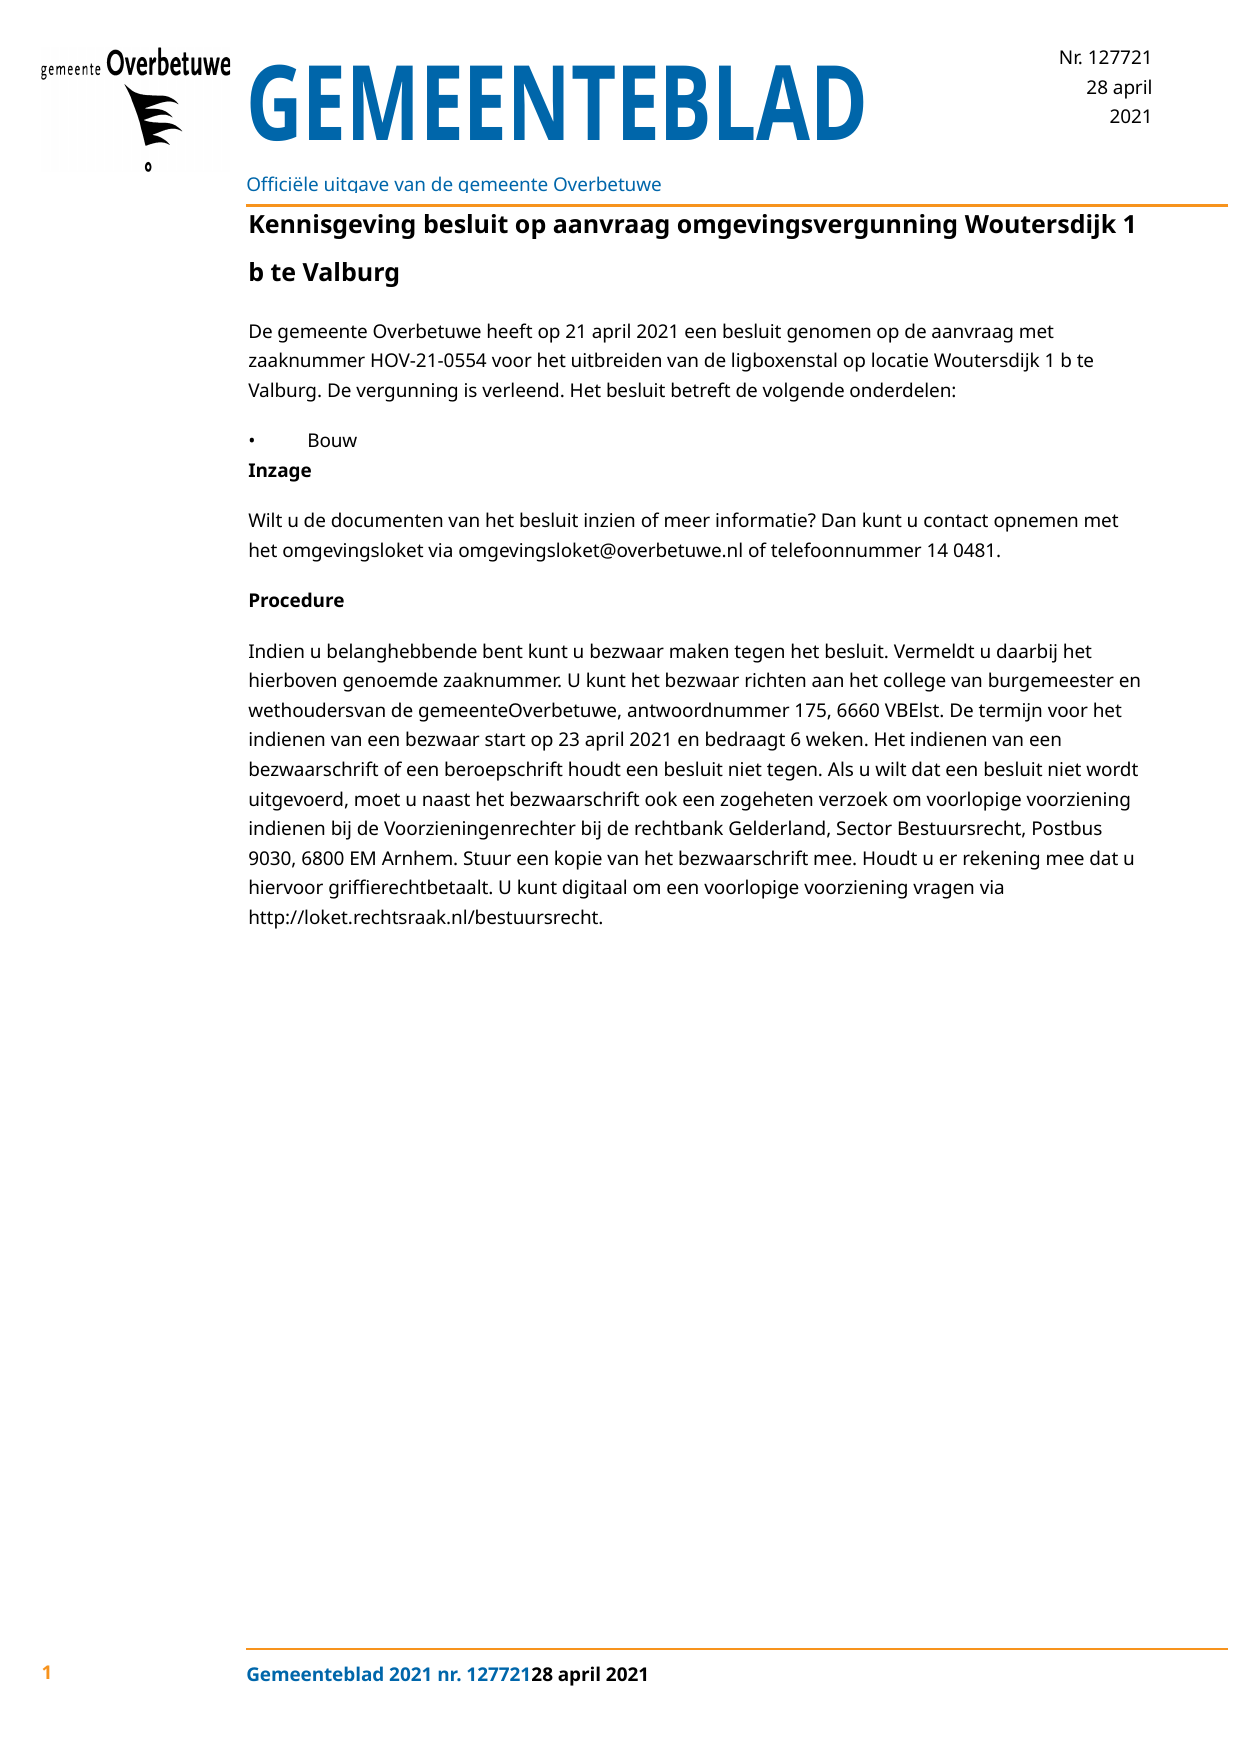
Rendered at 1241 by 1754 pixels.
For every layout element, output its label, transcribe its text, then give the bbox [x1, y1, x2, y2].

text Inzage [248, 457, 1152, 483]
text Indien u belanghebbende bent kunt u bezwaar maken tegen het besluit. Vermeldt u daarbij het hierboven genoemde zaaknummer. U kunt het bezwaar richten aan het college van burgemeester en wethoudersvan de gemeenteOverbetuwe, antwoordnummer 175, 6660 VBElst. De termijn voor het indienen van een bezwaar start op 23 april 2021 en bedraagt 6 weken. Het indienen van een bezwaarschrift of een beroepschrift houdt een besluit niet tegen. Als u wilt dat een besluit niet wordt uitgevoerd, moet u naast het bezwaarschrift ook een zogeheten verzoek om voorlopige voorziening indienen bij de Voorzieningenrechter bij de rechtbank Gelderland, Sector Bestuursrecht, Postbus 9030, 6800 EM Arnhem. Stuur een kopie van het bezwaarschrift mee. Houdt u er rekening mee dat u hiervoor griffierechtbetaalt. U kunt digitaal om een voorlopige voorziening vragen via http://loket.rechtsraak.nl/bestuursrecht. [248, 638, 1152, 930]
picture [41, 47, 231, 172]
text De gemeente Overbetuwe heeft op 21 april 2021 een besluit genomen op de aanvraag met zaaknummer HOV-21-0554 voor het uitbreiden van de ligboxenstal op locatie Woutersdijk 1 b te Valburg. De vergunning is verleend. Het besluit betreft de volgende onderdelen: [248, 318, 1152, 403]
list Bouw [248, 427, 1152, 453]
text Wilt u de documenten van het besluit inzien of meer informatie? Dan kunt u contact opnemen met het omgevingsloket via omgevingsloket@overbetuwe.nl of telefoonnummer 14 0481. [248, 507, 1152, 563]
text Kennisgeving besluit op aanvraag omgevingsvergunning Woutersdijk 1 b te Valburg [248, 207, 1152, 288]
text Procedure [248, 587, 1152, 613]
